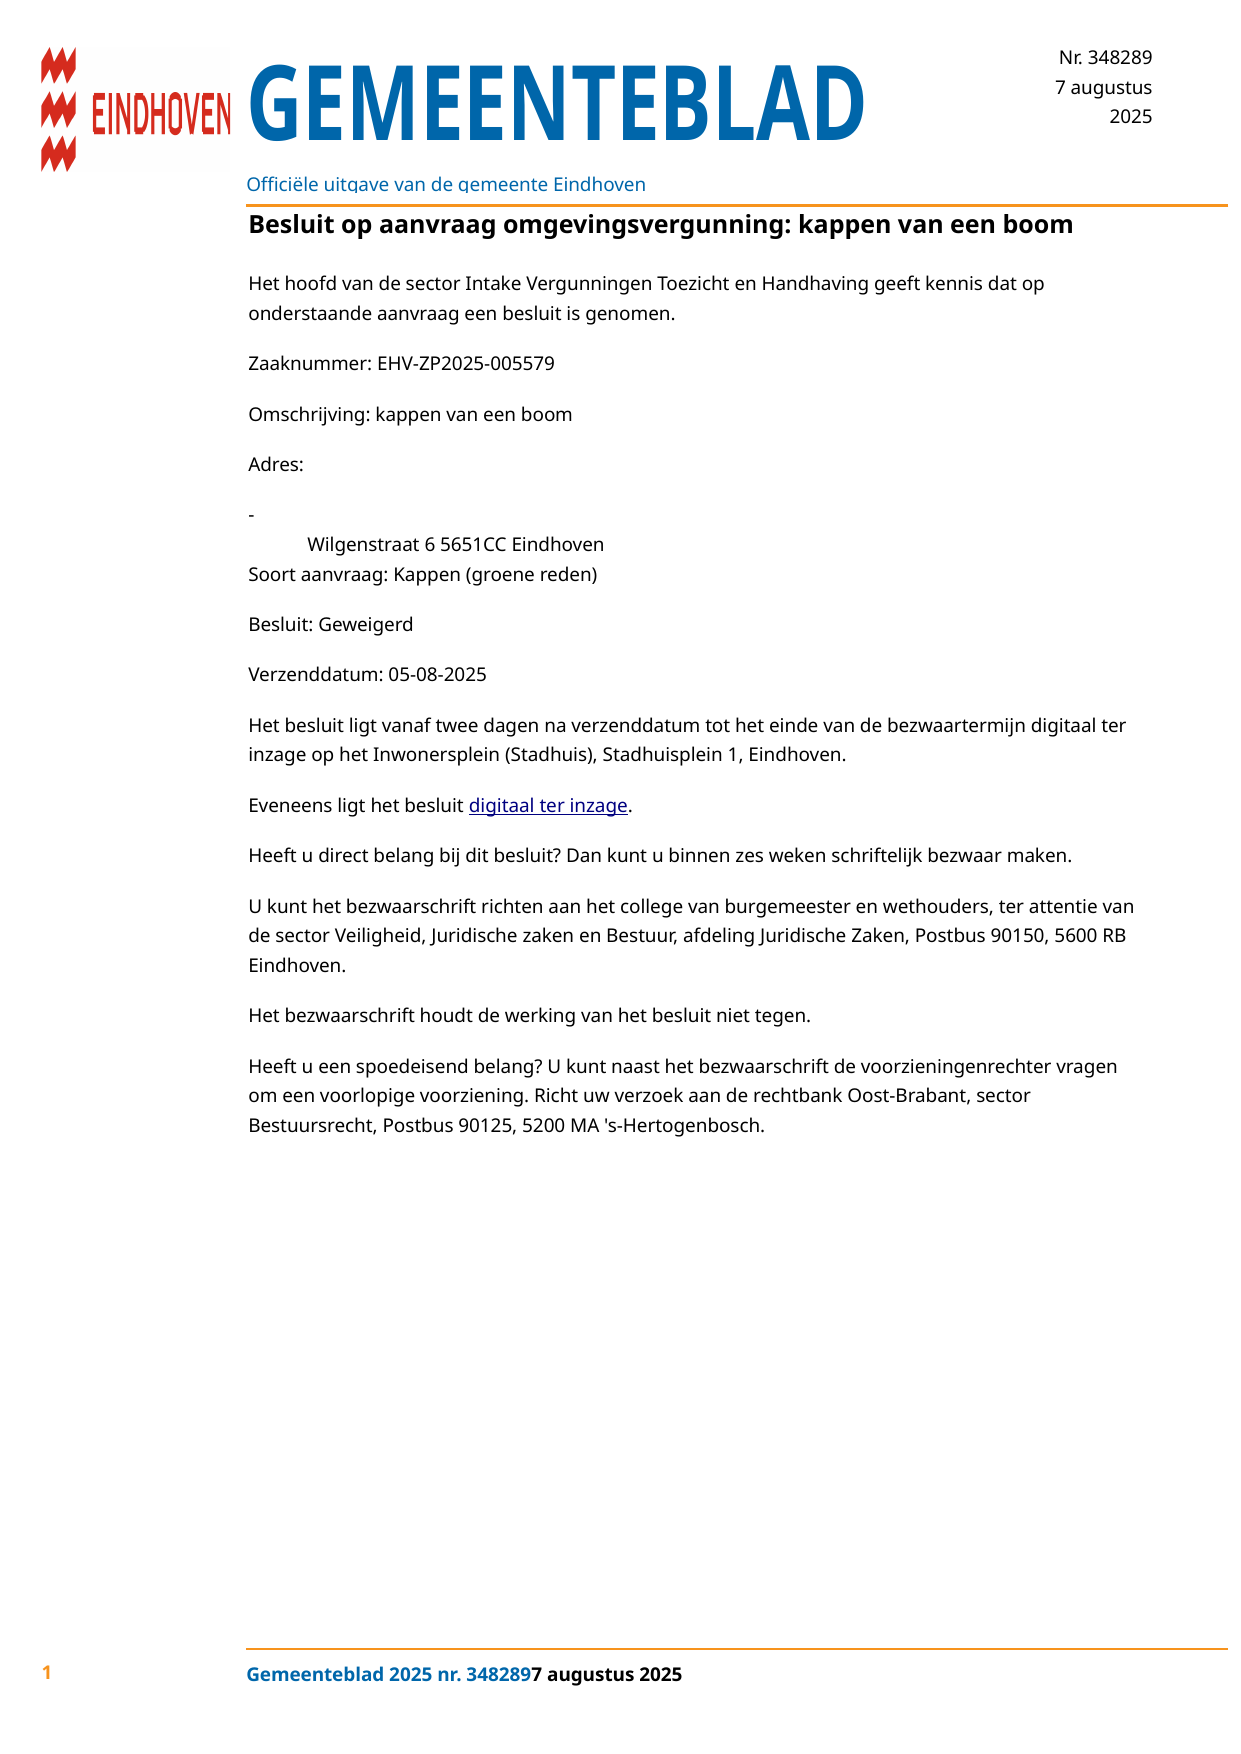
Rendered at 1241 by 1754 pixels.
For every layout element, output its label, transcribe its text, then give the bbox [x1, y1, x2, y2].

text Het hoofd van de sector Intake Vergunningen Toezicht en Handhaving geeft kennis dat op onderstaande aanvraag een besluit is genomen. [248, 270, 1152, 326]
text Heeft u een spoedeisend belang? U kunt naast het bezwaarschrift de voorzieningenrechter vragen om een voorlopige voorziening. Richt uw verzoek aan de rechtbank Oost-Brabant, sector Bestuursrecht, Postbus 90125, 5200 MA 's-Hertogenbosch. [248, 1053, 1152, 1138]
text Omschrijving: kappen van een boom [248, 401, 1152, 426]
text U kunt het bezwaarschrift richten aan het college van burgemeester en wethouders, ter attentie van de sector Veiligheid, Juridische zaken en Bestuur, afdeling Juridische Zaken, Postbus 90150, 5600 RB Eindhoven. [248, 893, 1152, 978]
list Wilgenstraat 6 5651CC Eindhoven [248, 531, 1152, 557]
text Heeft u direct belang bij dit besluit? Dan kunt u binnen zes weken schriftelijk bezwaar maken. [248, 842, 1152, 868]
text Besluit op aanvraag omgevingsvergunning: kappen van een boom [248, 207, 1152, 241]
text Besluit: Geweigerd [248, 611, 1152, 637]
text Adres: [248, 451, 1152, 477]
text Het besluit ligt vanaf twee dagen na verzenddatum tot het einde van de bezwaartermijn digitaal ter inzage op het Inwonersplein (Stadhuis), Stadhuisplein 1, Eindhoven. [248, 712, 1152, 767]
text Verzenddatum: 05-08-2025 [248, 662, 1152, 687]
picture [41, 47, 231, 172]
text Eveneens ligt het besluit digitaal ter inzage. [248, 792, 1152, 818]
text Het bezwaarschrift houdt de werking van het besluit niet tegen. [248, 1002, 1152, 1028]
text Soort aanvraag: Kappen (groene reden) [248, 561, 1152, 586]
text Zaaknummer: EHV-ZP2025-005579 [248, 350, 1152, 376]
